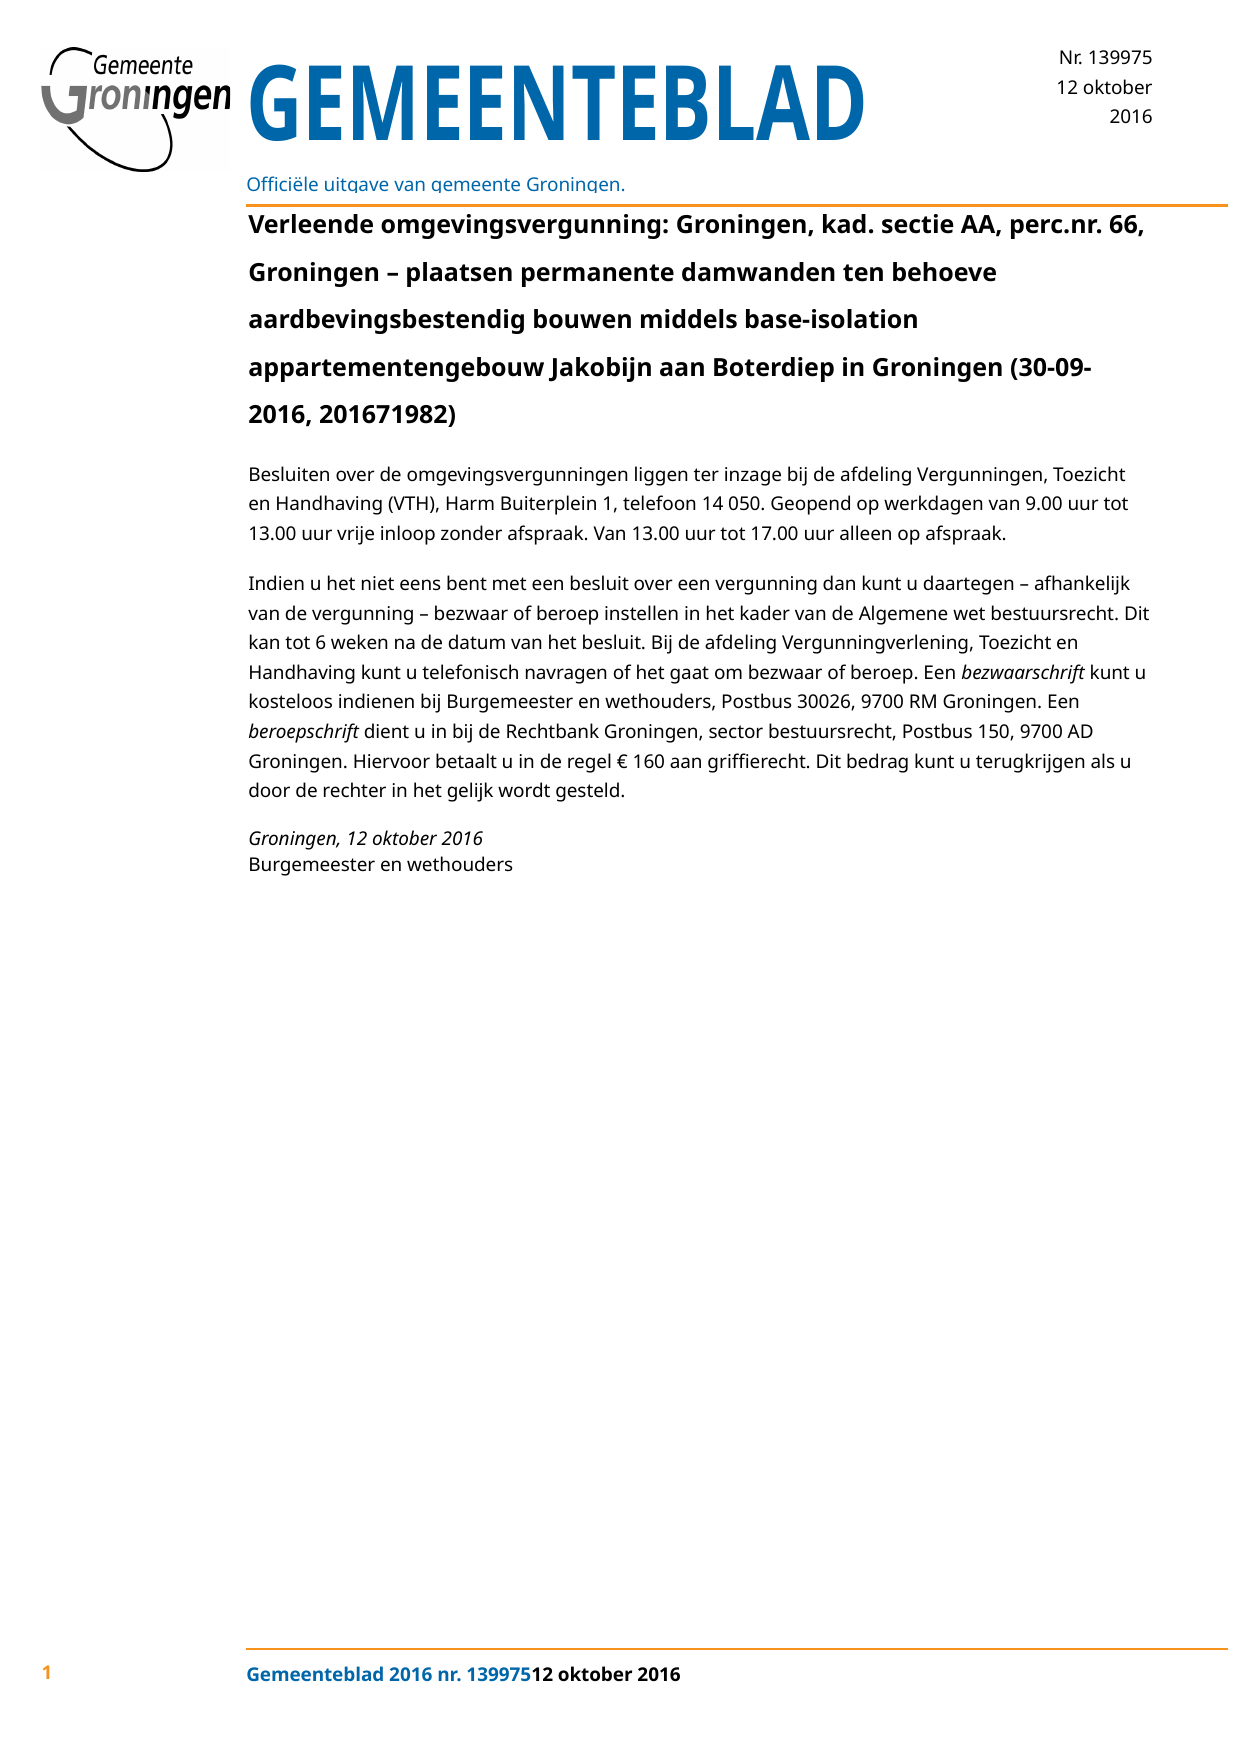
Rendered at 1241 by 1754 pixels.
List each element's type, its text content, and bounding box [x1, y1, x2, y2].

text Burgemeester en wethouders [248, 851, 1152, 877]
text Indien u het niet eens bent met een besluit over een vergunning dan kunt u daartegen – afhankelijk van de vergunning – bezwaar of beroep instellen in het kader van de Algemene wet bestuursrecht. Dit kan tot 6 weken na de datum van het besluit. Bij de afdeling Vergunningverlening, Toezicht en Handhaving kunt u telefonisch navragen of het gaat om bezwaar of beroep. Een bezwaarschrift kunt u kosteloos indienen bij Burgemeester en wethouders, Postbus 30026, 9700 RM Groningen. Een beroepschrift dient u in bij de Rechtbank Groningen, sector bestuursrecht, Postbus 150, 9700 AD Groningen. Hiervoor betaalt u in de regel € 160 aan griffierecht. Dit bedrag kunt u terugkrijgen als u door de rechter in het gelijk wordt gesteld. [248, 570, 1152, 803]
text Besluiten over de omgevingsvergunningen liggen ter inzage bij de afdeling Vergunningen, Toezicht en Handhaving (VTH), Harm Buiterplein 1, telefoon 14 050. Geopend op werkdagen van 9.00 uur tot 13.00 uur vrije inloop zonder afspraak. Van 13.00 uur tot 17.00 uur alleen op afspraak. [248, 461, 1152, 546]
text Verleende omgevingsvergunning: Groningen, kad. sectie AA, perc.nr. 66, Groningen – plaatsen permanente damwanden ten behoeve aardbevingsbestendig bouwen middels base-isolation appartementengebouw Jakobijn aan Boterdiep in Groningen (30-09-2016, 201671982) [248, 207, 1152, 431]
text Groningen, 12 oktober 2016 [248, 825, 1152, 851]
picture [41, 47, 231, 172]
